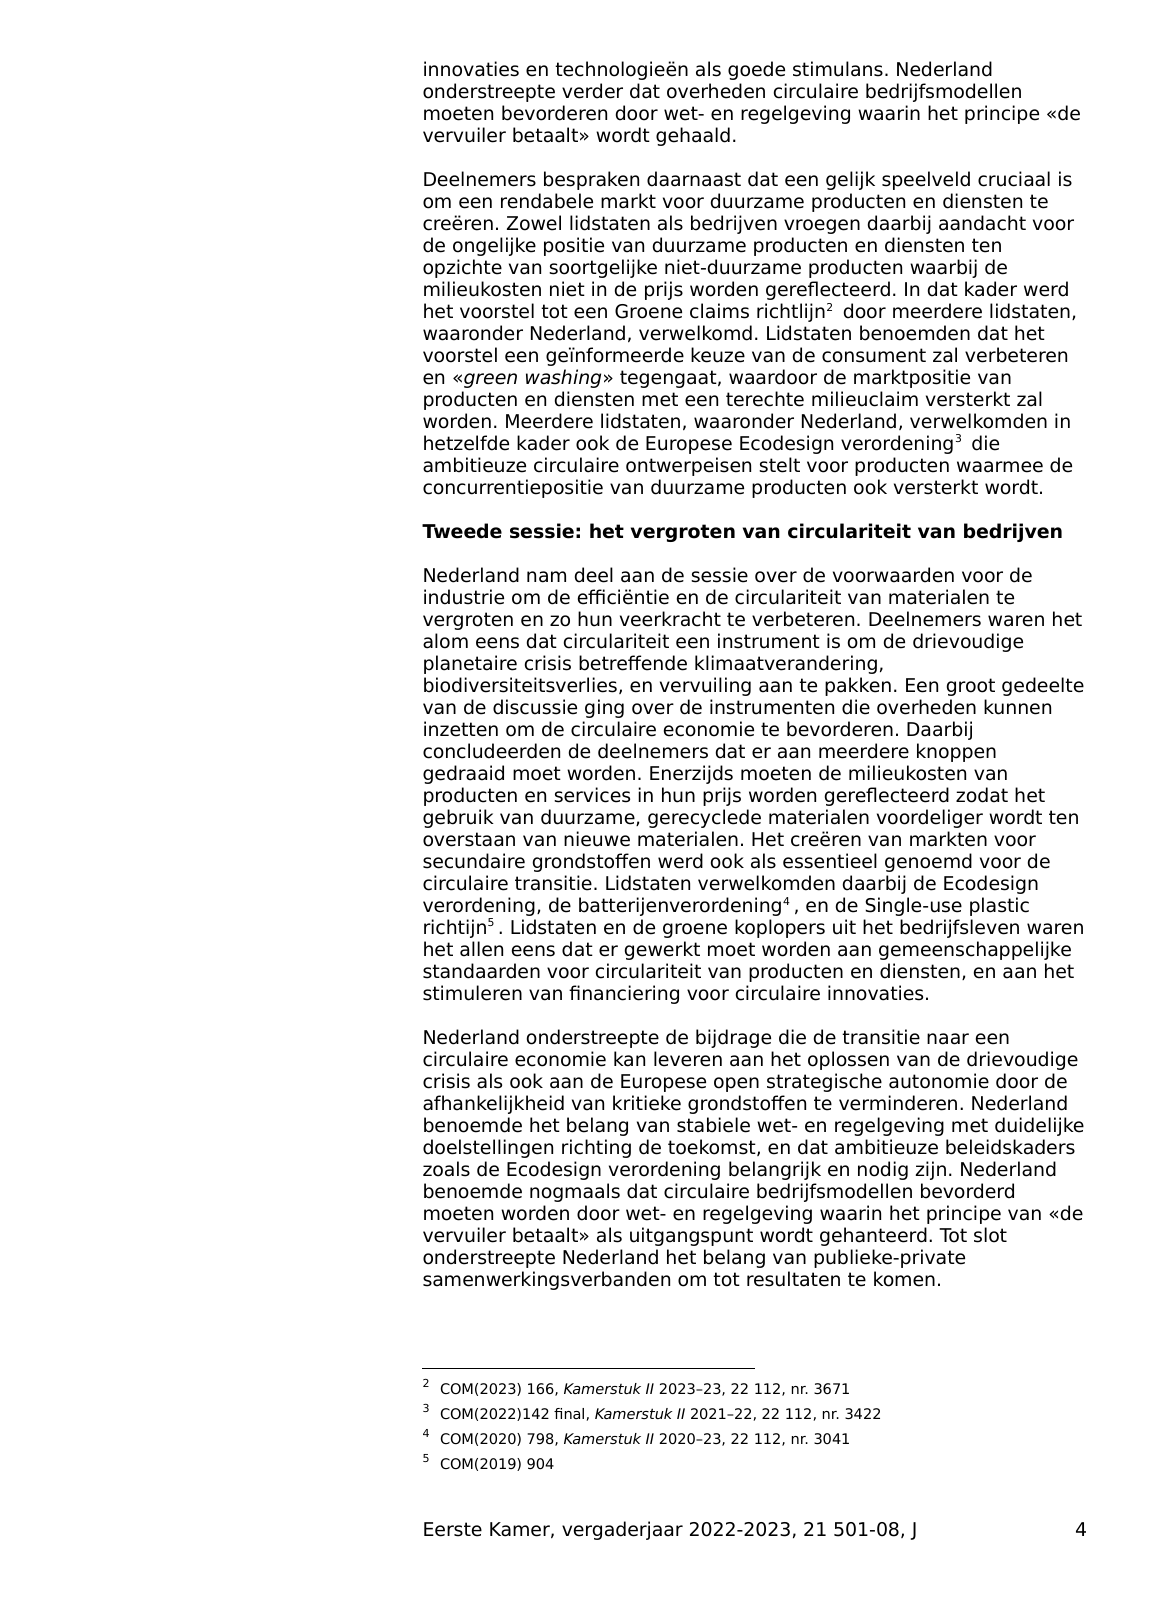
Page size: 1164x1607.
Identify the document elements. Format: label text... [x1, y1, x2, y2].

text COM(2023) 166, Kamerstuk II 2023–23, 22 112, nr. 3671 [422, 1377, 1087, 1399]
text COM(2022)142 final, Kamerstuk II 2021–22, 22 112, nr. 3422 [422, 1402, 1087, 1424]
text Nederland onderstreepte de bijdrage die de transitie naar een circulaire economie kan leveren aan het oplossen van de drievoudige crisis als ook aan de Europese open strategische autonomie door de afhankelijkheid van kritieke grondstoffen te verminderen. Nederland benoemde het belang van stabiele wet- en regelgeving met duidelijke doelstellingen richting de toekomst, en dat ambitieuze beleidskaders zoals de Ecodesign verordening belangrijk en nodig zijn. Nederland benoemde nogmaals dat circulaire bedrijfsmodellen bevorderd moeten worden door wet- en regelgeving waarin het principe van «de vervuiler betaalt» als uitgangspunt wordt gehanteerd. Tot slot onderstreepte Nederland het belang van publieke-private samenwerkingsverbanden om tot resultaten te komen. [422, 1027, 1087, 1291]
text innovaties en technologieën als goede stimulans. Nederland onderstreepte verder dat overheden circulaire bedrijfsmodellen moeten bevorderen door wet- en regelgeving waarin het principe «de vervuiler betaalt» wordt gehaald. [422, 59, 1087, 147]
text Deelnemers bespraken daarnaast dat een gelijk speelveld cruciaal is om een rendabele markt voor duurzame producten en diensten te creëren. Zowel lidstaten als bedrijven vroegen daarbij aandacht voor de ongelijke positie van duurzame producten en diensten ten opzichte van soortgelijke niet-duurzame producten waarbij de milieukosten niet in de prijs worden gereflecteerd. In dat kader werd het voorstel tot een Groene claims richtlijn door meerdere lidstaten, waaronder Nederland, verwelkomd. Lidstaten benoemden dat het voorstel een geïnformeerde keuze van de consument zal verbeteren en «green washing» tegengaat, waardoor de marktpositie van producten en diensten met een terechte milieuclaim versterkt zal worden. Meerdere lidstaten, waaronder Nederland, verwelkomden in hetzelfde kader ook de Europese Ecodesign verordening die ambitieuze circulaire ontwerpeisen stelt voor producten waarmee de concurrentiepositie van duurzame producten ook versterkt wordt. [422, 169, 1087, 499]
subtitle Tweede sessie: het vergroten van circulariteit van bedrijven [422, 521, 1087, 543]
text COM(2019) 904 [422, 1452, 1087, 1474]
text COM(2020) 798, Kamerstuk II 2020–23, 22 112, nr. 3041 [422, 1427, 1087, 1449]
text Nederland nam deel aan de sessie over de voorwaarden voor de industrie om de efficiëntie en de circulariteit van materialen te vergroten en zo hun veerkracht te verbeteren. Deelnemers waren het alom eens dat circulariteit een instrument is om de drievoudige planetaire crisis betreffende klimaatverandering, biodiversiteitsverlies, en vervuiling aan te pakken. Een groot gedeelte van de discussie ging over de instrumenten die overheden kunnen inzetten om de circulaire economie te bevorderen. Daarbij concludeerden de deelnemers dat er aan meerdere knoppen gedraaid moet worden. Enerzijds moeten de milieukosten van producten en services in hun prijs worden gereflecteerd zodat het gebruik van duurzame, gerecyclede materialen voordeliger wordt ten overstaan van nieuwe materialen. Het creëren van markten voor secundaire grondstoffen werd ook als essentieel genoemd voor de circulaire transitie. Lidstaten verwelkomden daarbij de Ecodesign verordening, de batterijenverordening, en de Single-use plastic richtijn. Lidstaten en de groene koplopers uit het bedrijfsleven waren het allen eens dat er gewerkt moet worden aan gemeenschappelijke standaarden voor circulariteit van producten en diensten, en aan het stimuleren van financiering voor circulaire innovaties. [422, 565, 1087, 1005]
